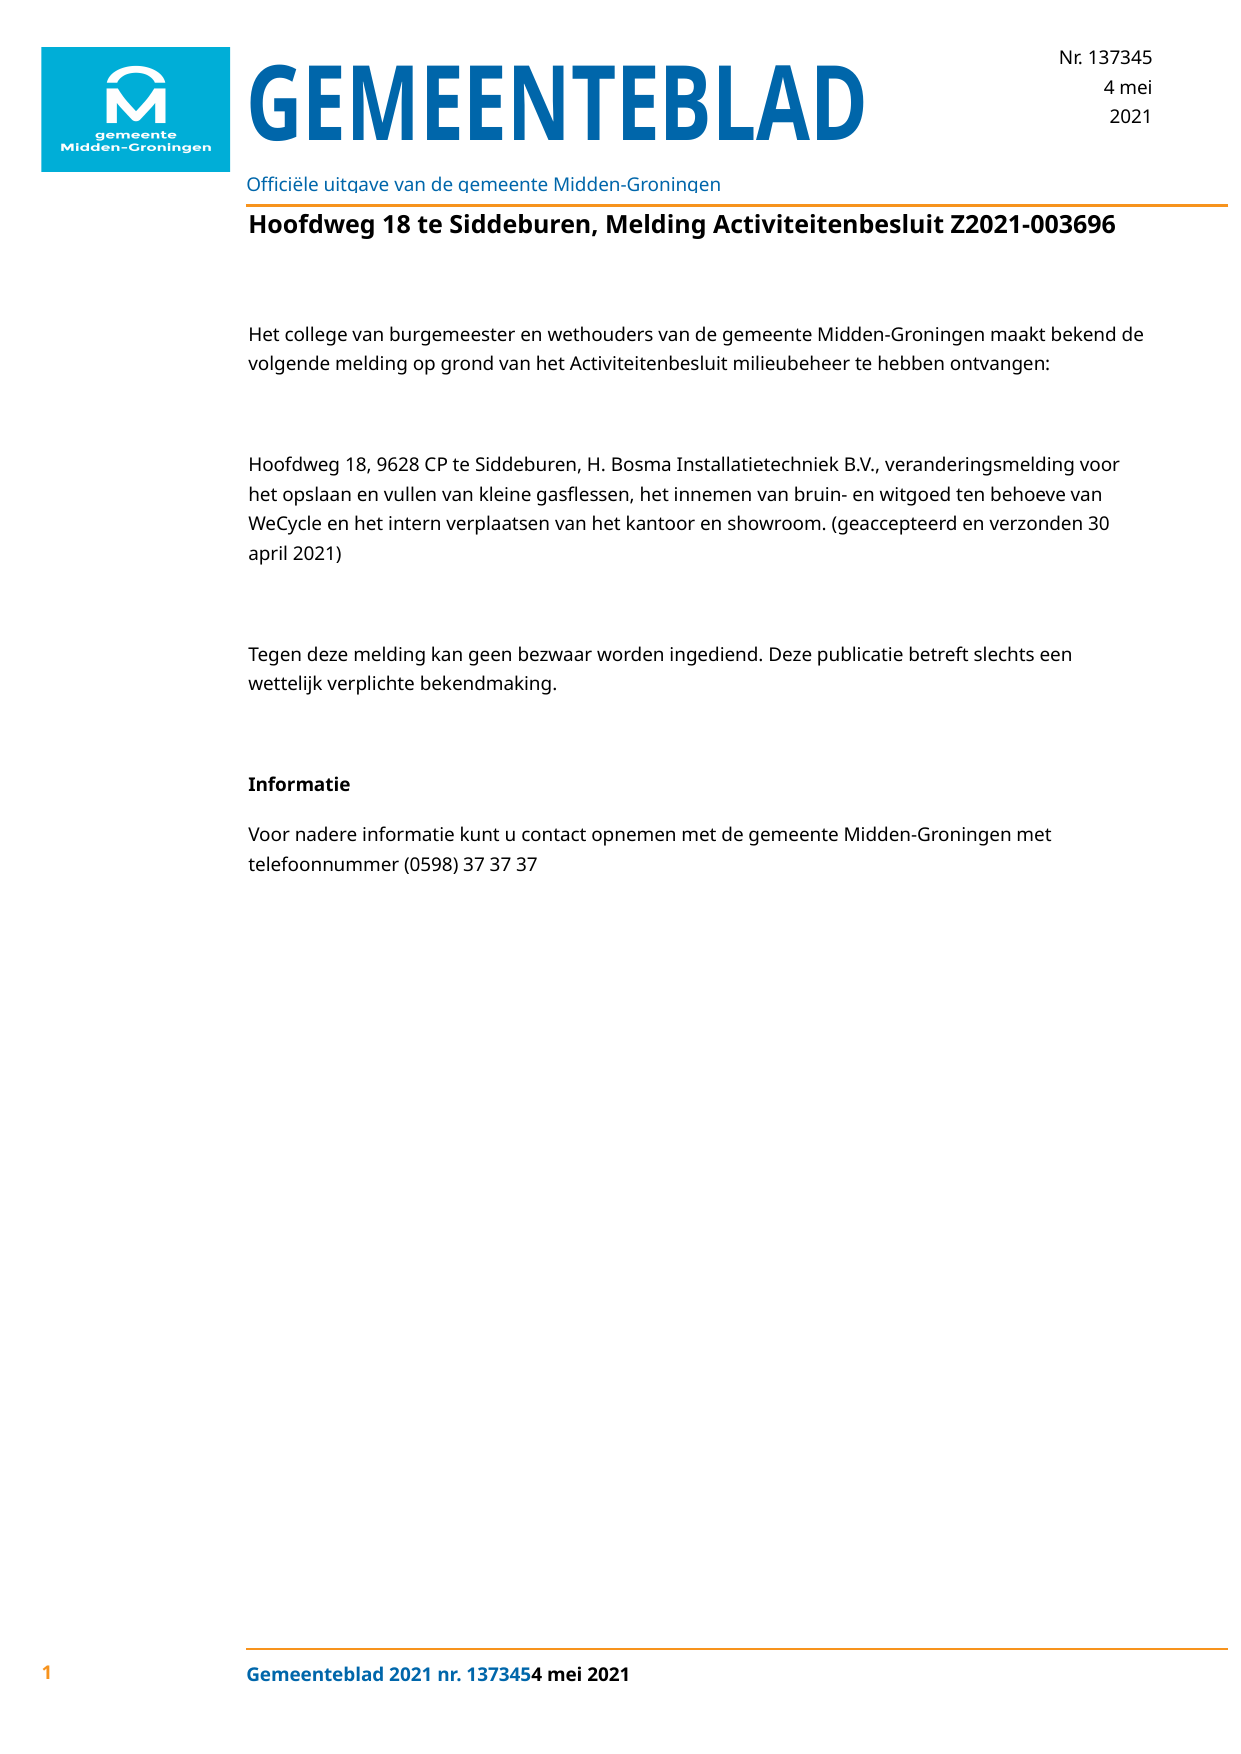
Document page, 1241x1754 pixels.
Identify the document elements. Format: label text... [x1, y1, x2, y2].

picture [108, 66, 164, 82]
text Voor nadere informatie kunt u contact opnemen met de gemeente Midden-Groningen met telefoonnummer (0598) 37 37 37 [248, 822, 1152, 877]
text Informatie [248, 771, 1152, 797]
text Hoofdweg 18 te Siddeburen, Melding Activiteitenbesluit Z2021-003696 [248, 207, 1152, 241]
text Tegen deze melding kan geen bezwaar worden ingediend. Deze publicatie betreft slechts een wettelijk verplichte bekendmaking. [248, 641, 1152, 696]
text Hoofdweg 18, 9628 CP te Siddeburen, H. Bosma Installatietechniek B.V., veranderingsmelding voor het opslaan en vullen van kleine gasflessen, het innemen van bruin- en witgoed ten behoeve van WeCycle en het intern verplaatsen van het kantoor en showroom. (geaccepteerd en verzonden 30 april 2021) [248, 451, 1152, 566]
picture [184, 146, 190, 153]
text Het college van burgemeester en wethouders van de gemeente Midden-Groningen maakt bekend de volgende melding op grond van het Activiteitenbesluit milieubeheer te hebben ontvangen: [248, 321, 1152, 376]
picture [107, 89, 165, 122]
